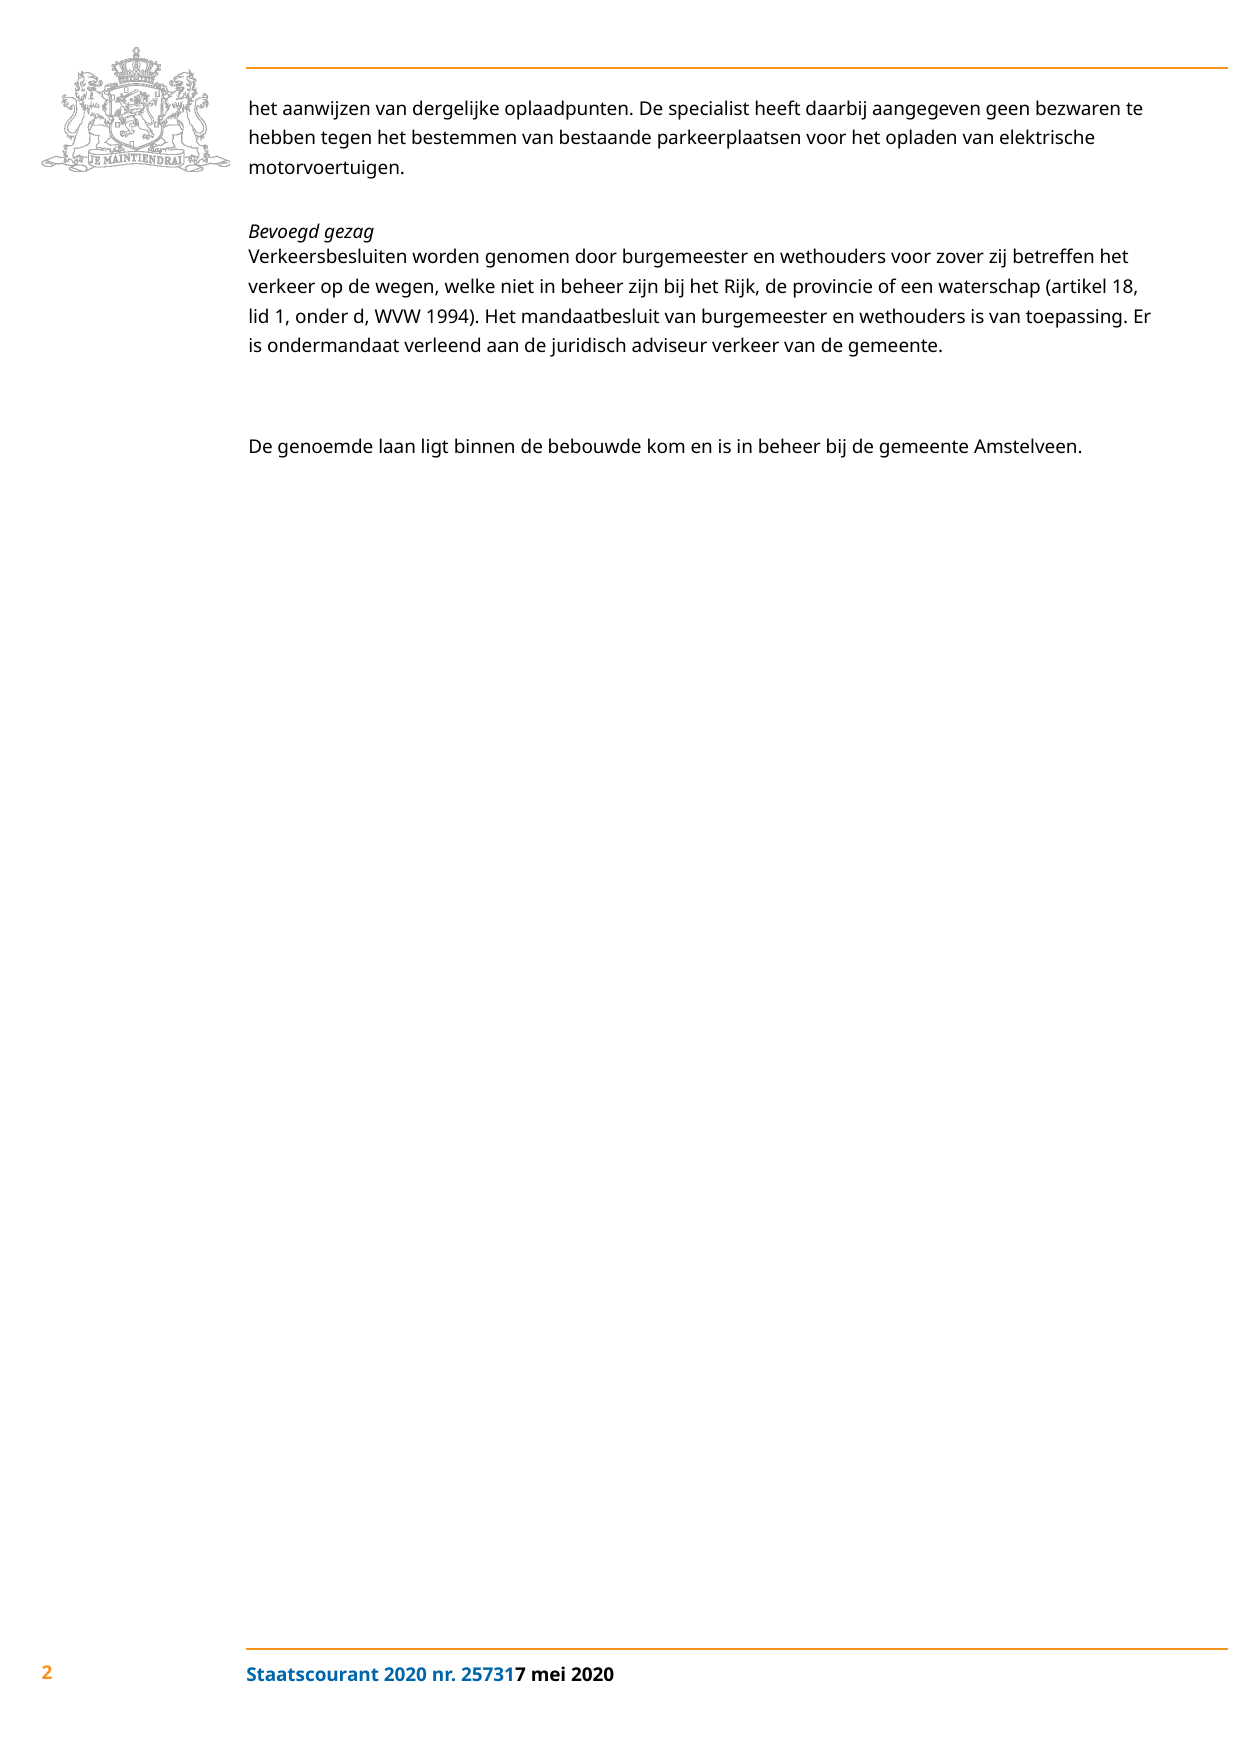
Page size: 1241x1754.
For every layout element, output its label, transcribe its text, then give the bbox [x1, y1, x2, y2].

text Verkeersbesluiten worden genomen door burgemeester en wethouders voor zover zij betreffen het verkeer op de wegen, welke niet in beheer zijn bij het Rijk, de provincie of een waterschap (artikel 18, lid 1, onder d, WVW 1994). Het mandaatbesluit van burgemeester en wethouders is van toepassing. Er is ondermandaat verleend aan de juridisch adviseur verkeer van de gemeente. [248, 244, 1152, 358]
picture [41, 47, 231, 172]
text het aanwijzen van dergelijke oplaadpunten. De specialist heeft daarbij aangegeven geen bezwaren te hebben tegen het bestemmen van bestaande parkeerplaatsen voor het opladen van elektrische motorvoertuigen. [248, 95, 1152, 180]
text De genoemde laan ligt binnen de bebouwde kom en is in beheer bij de gemeente Amstelveen. [248, 433, 1152, 459]
text Bevoegd gezag [248, 218, 1152, 244]
